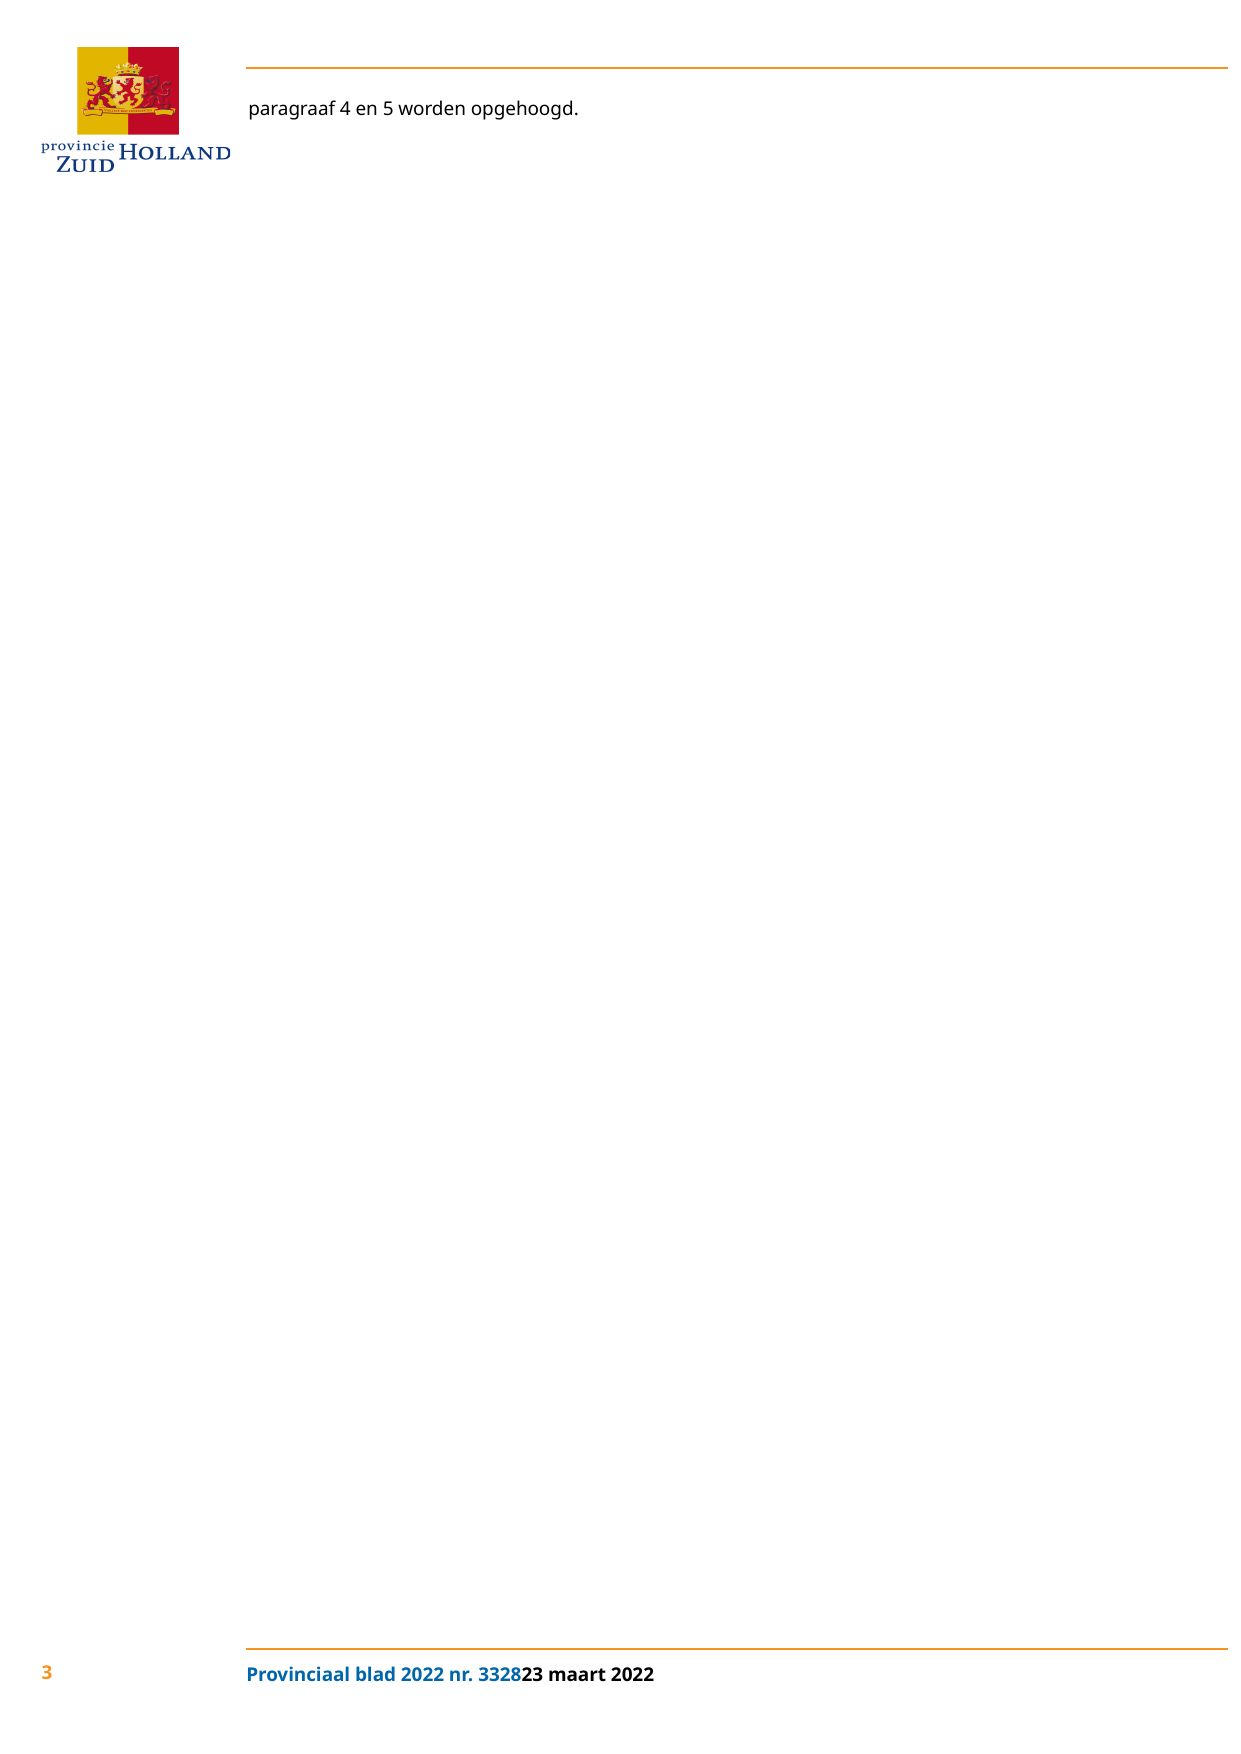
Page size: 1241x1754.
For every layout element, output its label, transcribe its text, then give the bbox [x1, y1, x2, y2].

text paragraaf 4 en 5 worden opgehoogd. [248, 95, 1152, 121]
picture [41, 47, 231, 172]
